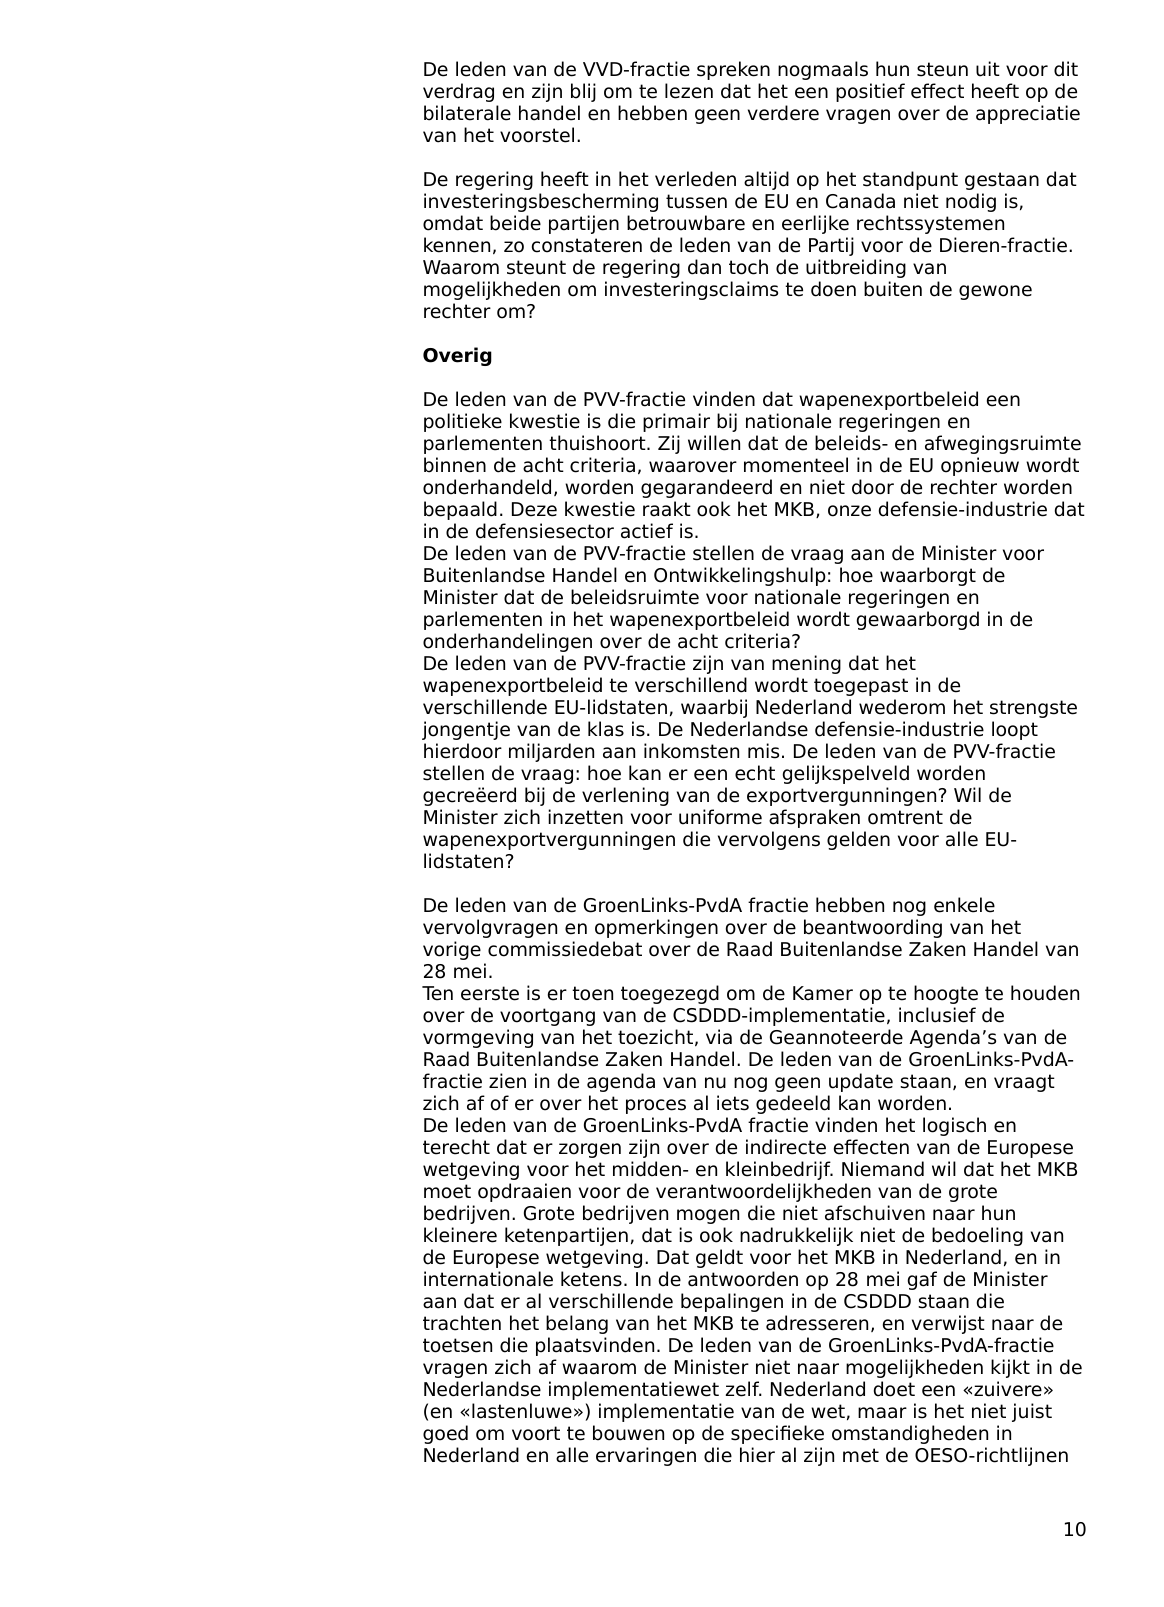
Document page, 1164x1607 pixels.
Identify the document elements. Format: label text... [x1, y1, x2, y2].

text De leden van de PVV-fractie zijn van mening dat het wapenexportbeleid te verschillend wordt toegepast in de verschillende EU-lidstaten, waarbij Nederland wederom het strengste jongentje van de klas is. De Nederlandse defensie-industrie loopt hierdoor miljarden aan inkomsten mis. De leden van de PVV-fractie stellen de vraag: hoe kan er een echt gelijkspelveld worden gecreëerd bij de verlening van de exportvergunningen? Wil de Minister zich inzetten voor uniforme afspraken omtrent de wapenexportvergunningen die vervolgens gelden voor alle EU-lidstaten? [422, 653, 1087, 873]
subtitle Overig [422, 345, 1087, 367]
text De leden van de PVV-fractie vinden dat wapenexportbeleid een politieke kwestie is die primair bij nationale regeringen en parlementen thuishoort. Zij willen dat de beleids- en afwegingsruimte binnen de acht criteria, waarover momenteel in de EU opnieuw wordt onderhandeld, worden gegarandeerd en niet door de rechter worden bepaald. Deze kwestie raakt ook het MKB, onze defensie-industrie dat in de defensiesector actief is. [422, 389, 1087, 543]
text Ten eerste is er toen toegezegd om de Kamer op te hoogte te houden over de voortgang van de CSDDD-implementatie, inclusief de vormgeving van het toezicht, via de Geannoteerde Agenda’s van de Raad Buitenlandse Zaken Handel. De leden van de GroenLinks-PvdA-fractie zien in de agenda van nu nog geen update staan, en vraagt zich af of er over het proces al iets gedeeld kan worden. [422, 983, 1087, 1115]
text De leden van de GroenLinks-PvdA fractie vinden het logisch en terecht dat er zorgen zijn over de indirecte effecten van de Europese wetgeving voor het midden- en kleinbedrijf. Niemand wil dat het MKB moet opdraaien voor de verantwoordelijkheden van de grote bedrijven. Grote bedrijven mogen die niet afschuiven naar hun kleinere ketenpartijen, dat is ook nadrukkelijk niet de bedoeling van de Europese wetgeving. Dat geldt voor het MKB in Nederland, en in internationale ketens. In de antwoorden op 28 mei gaf de Minister aan dat er al verschillende bepalingen in de CSDDD staan die trachten het belang van het MKB te adresseren, en verwijst naar de toetsen die plaatsvinden. De leden van de GroenLinks-PvdA-fractie vragen zich af waarom de Minister niet naar mogelijkheden kijkt in de Nederlandse implementatiewet zelf. Nederland doet een «zuivere» (en «lastenluwe») implementatie van de wet, maar is het niet juist goed om voort te bouwen op de specifieke omstandigheden in Nederland en alle ervaringen die hier al zijn met de OESO-richtlijnen [422, 1115, 1087, 1467]
text De leden van de VVD-fractie spreken nogmaals hun steun uit voor dit verdrag en zijn blij om te lezen dat het een positief effect heeft op de bilaterale handel en hebben geen verdere vragen over de appreciatie van het voorstel. [422, 59, 1087, 147]
text De leden van de PVV-fractie stellen de vraag aan de Minister voor Buitenlandse Handel en Ontwikkelingshulp: hoe waarborgt de Minister dat de beleidsruimte voor nationale regeringen en parlementen in het wapenexportbeleid wordt gewaarborgd in de onderhandelingen over de acht criteria? [422, 543, 1087, 653]
text De regering heeft in het verleden altijd op het standpunt gestaan dat investeringsbescherming tussen de EU en Canada niet nodig is, omdat beide partijen betrouwbare en eerlijke rechtssystemen kennen, zo constateren de leden van de Partij voor de Dieren-fractie. Waarom steunt de regering dan toch de uitbreiding van mogelijkheden om investeringsclaims te doen buiten de gewone rechter om? [422, 169, 1087, 323]
text De leden van de GroenLinks-PvdA fractie hebben nog enkele vervolgvragen en opmerkingen over de beantwoording van het vorige commissiedebat over de Raad Buitenlandse Zaken Handel van 28 mei. [422, 895, 1087, 983]
